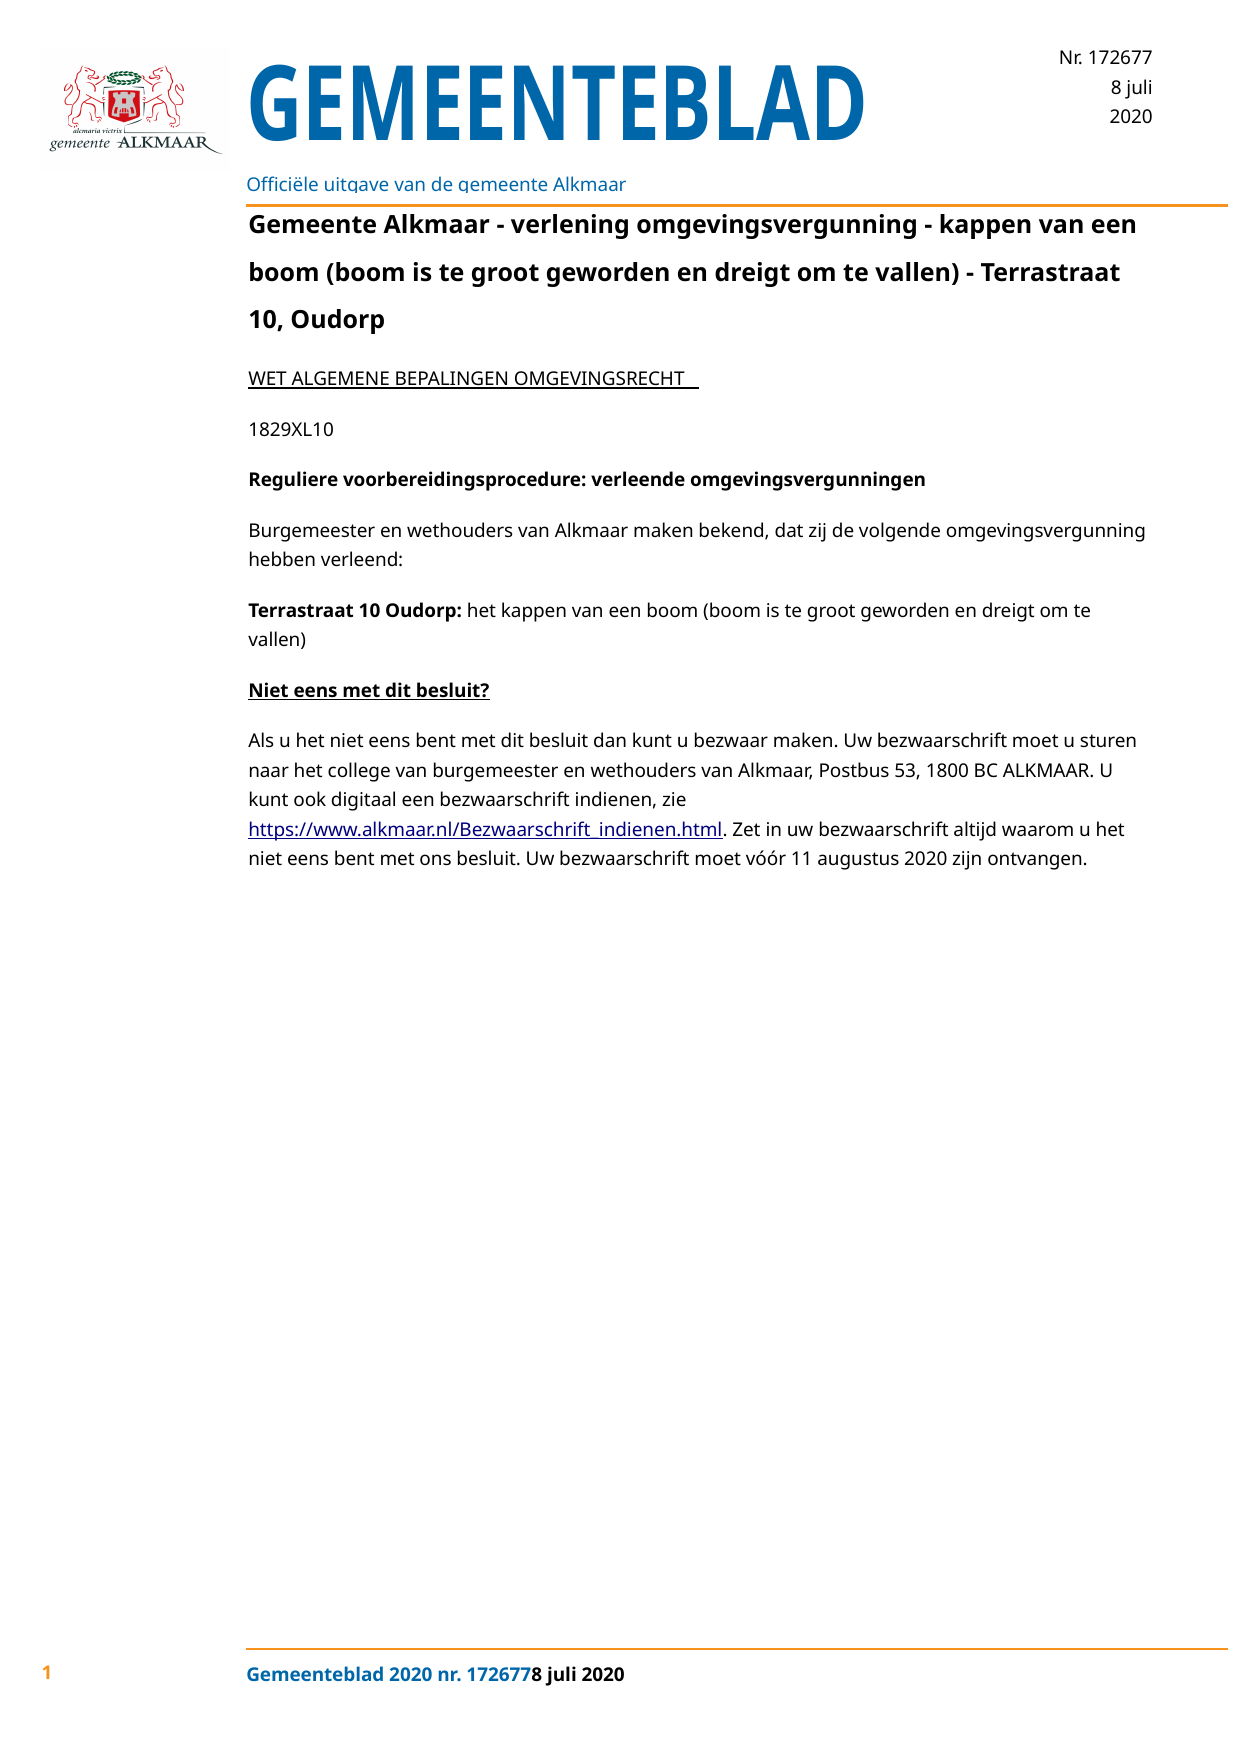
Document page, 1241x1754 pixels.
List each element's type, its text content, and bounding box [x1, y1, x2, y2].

text Niet eens met dit besluit? [248, 677, 1152, 702]
text Reguliere voorbereidingsprocedure: verleende omgevingsvergunningen [248, 466, 1152, 492]
text 1829XL10 [248, 416, 1152, 442]
text Burgemeester en wethouders van Alkmaar maken bekend, dat zij de volgende omgevingsvergunning hebben verleend: [248, 517, 1152, 572]
text Terrastraat 10 Oudorp: het kappen van een boom (boom is te groot geworden en dreigt om te vallen) [248, 597, 1152, 652]
picture [41, 47, 231, 172]
text Als u het niet eens bent met dit besluit dan kunt u bezwaar maken. Uw bezwaarschrift moet u sturen naar het college van burgemeester en wethouders van Alkmaar, Postbus 53, 1800 BC ALKMAAR. U kunt ook digitaal een bezwaarschrift indienen, zie https://www.alkmaar.nl/Bezwaarschrift_indienen.html. Zet in uw bezwaarschrift altijd waarom u het niet eens bent met ons besluit. Uw bezwaarschrift moet vóór 11 augustus 2020 zijn ontvangen. [248, 727, 1152, 871]
text WET ALGEMENE BEPALINGEN OMGEVINGSRECHT [248, 366, 1152, 391]
text Gemeente Alkmaar - verlening omgevingsvergunning - kappen van een boom (boom is te groot geworden en dreigt om te vallen) - Terrastraat 10, Oudorp [248, 207, 1152, 336]
